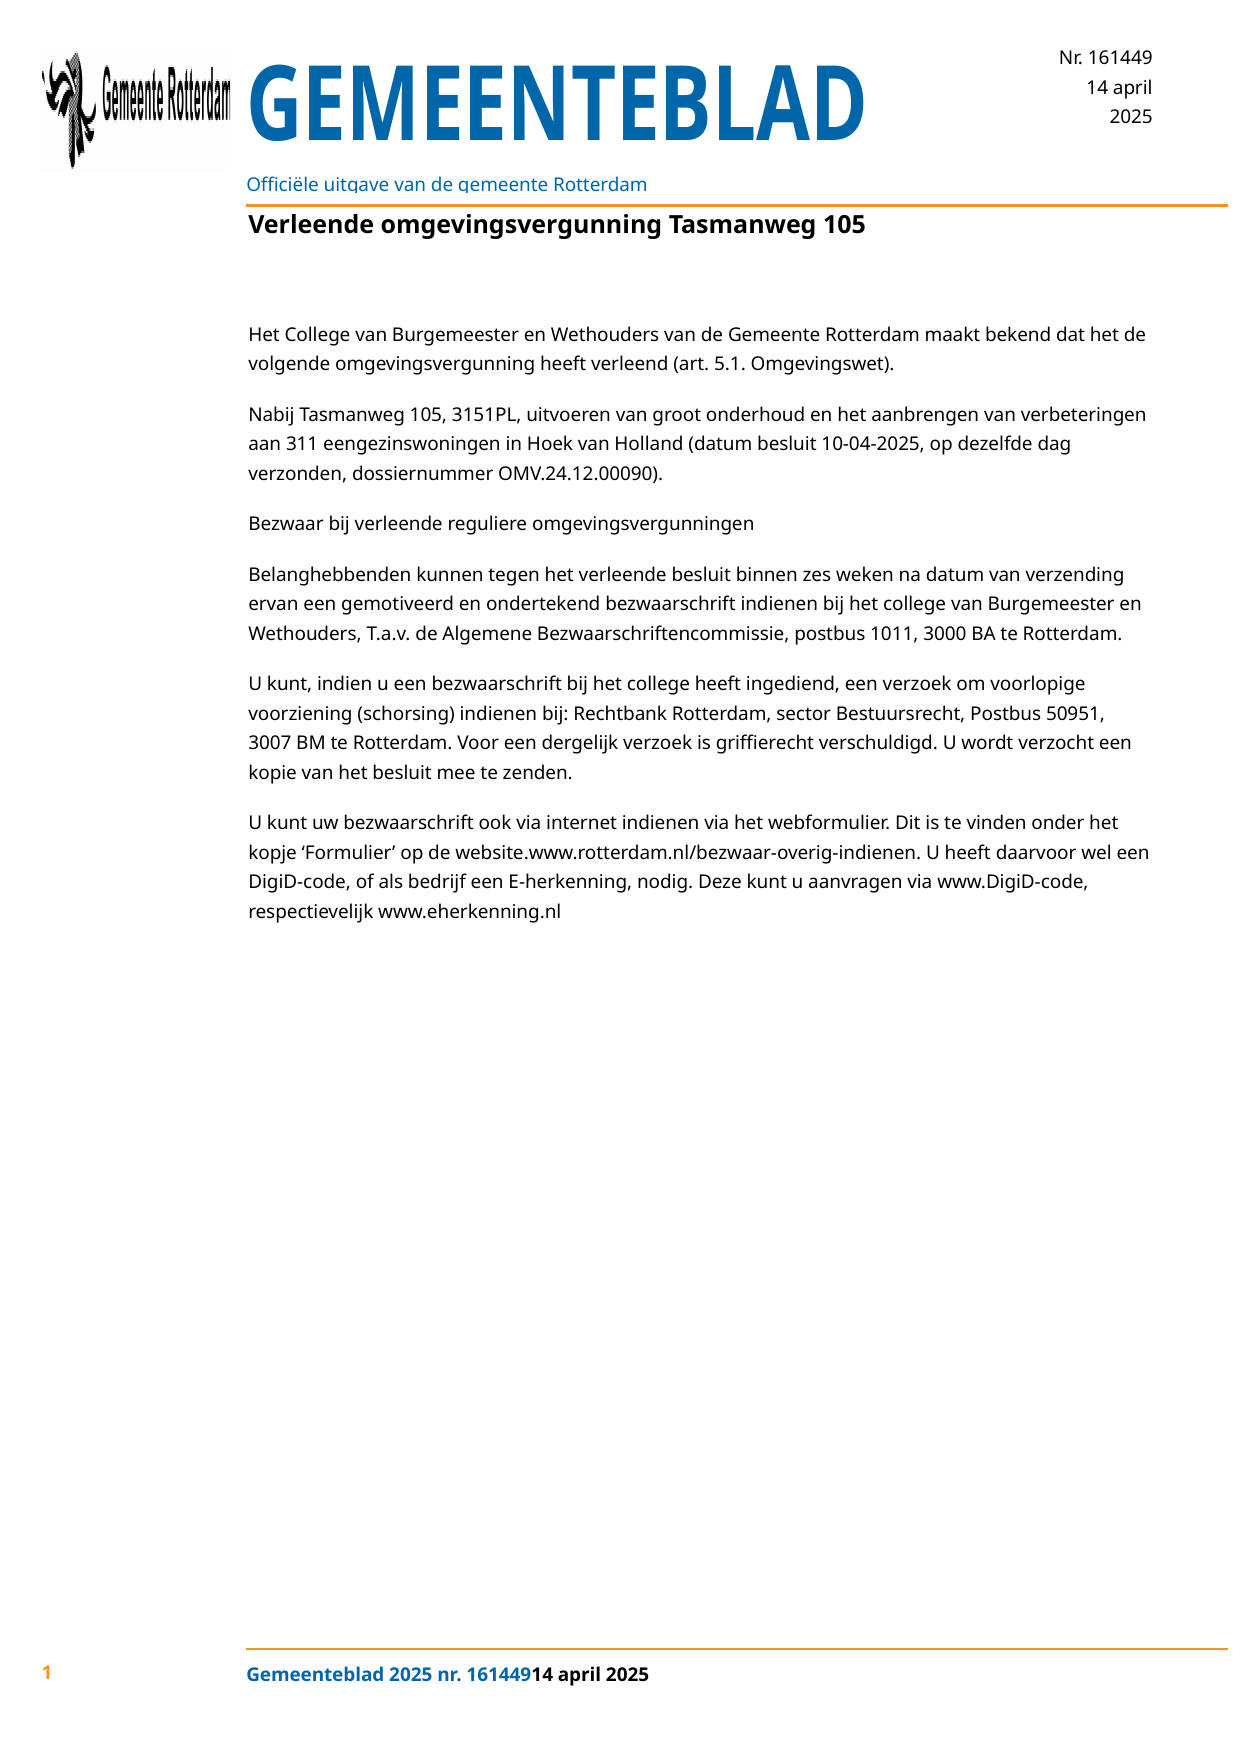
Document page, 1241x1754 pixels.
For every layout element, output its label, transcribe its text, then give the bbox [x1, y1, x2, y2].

text U kunt uw bezwaarschrift ook via internet indienen via het webformulier. Dit is te vinden onder het kopje ‘Formulier’ op de website.www.rotterdam.nl/bezwaar-overig-indienen. U heeft daarvoor wel een DigiD-code, of als bedrijf een E-herkenning, nodig. Deze kunt u aanvragen via www.DigiD-code, respectievelijk www.eherkenning.nl [248, 809, 1152, 924]
text Verleende omgevingsvergunning Tasmanweg 105 [248, 207, 1152, 241]
text U kunt, indien u een bezwaarschrift bij het college heeft ingediend, een verzoek om voorlopige voorziening (schorsing) indienen bij: Rechtbank Rotterdam, sector Bestuursrecht, Postbus 50951, 3007 BM te Rotterdam. Voor een dergelijk verzoek is griffierecht verschuldigd. U wordt verzocht een kopie van het besluit mee te zenden. [248, 670, 1152, 785]
text Belanghebbenden kunnen tegen het verleende besluit binnen zes weken na datum van verzending ervan een gemotiveerd en ondertekend bezwaarschrift indienen bij het college van Burgemeester en Wethouders, T.a.v. de Algemene Bezwaarschriftencommissie, postbus 1011, 3000 BA te Rotterdam. [248, 561, 1152, 646]
text Bezwaar bij verleende reguliere omgevingsvergunningen [248, 510, 1152, 536]
text Nabij Tasmanweg 105, 3151PL, uitvoeren van groot onderhoud en het aanbrengen van verbeteringen aan 311 eengezinswoningen in Hoek van Holland (datum besluit 10-04-2025, op dezelfde dag verzonden, dossiernummer OMV.24.12.00090). [248, 401, 1152, 486]
picture [41, 47, 231, 172]
text Het College van Burgemeester en Wethouders van de Gemeente Rotterdam maakt bekend dat het de volgende omgevingsvergunning heeft verleend (art. 5.1. Omgevingswet). [248, 321, 1152, 376]
